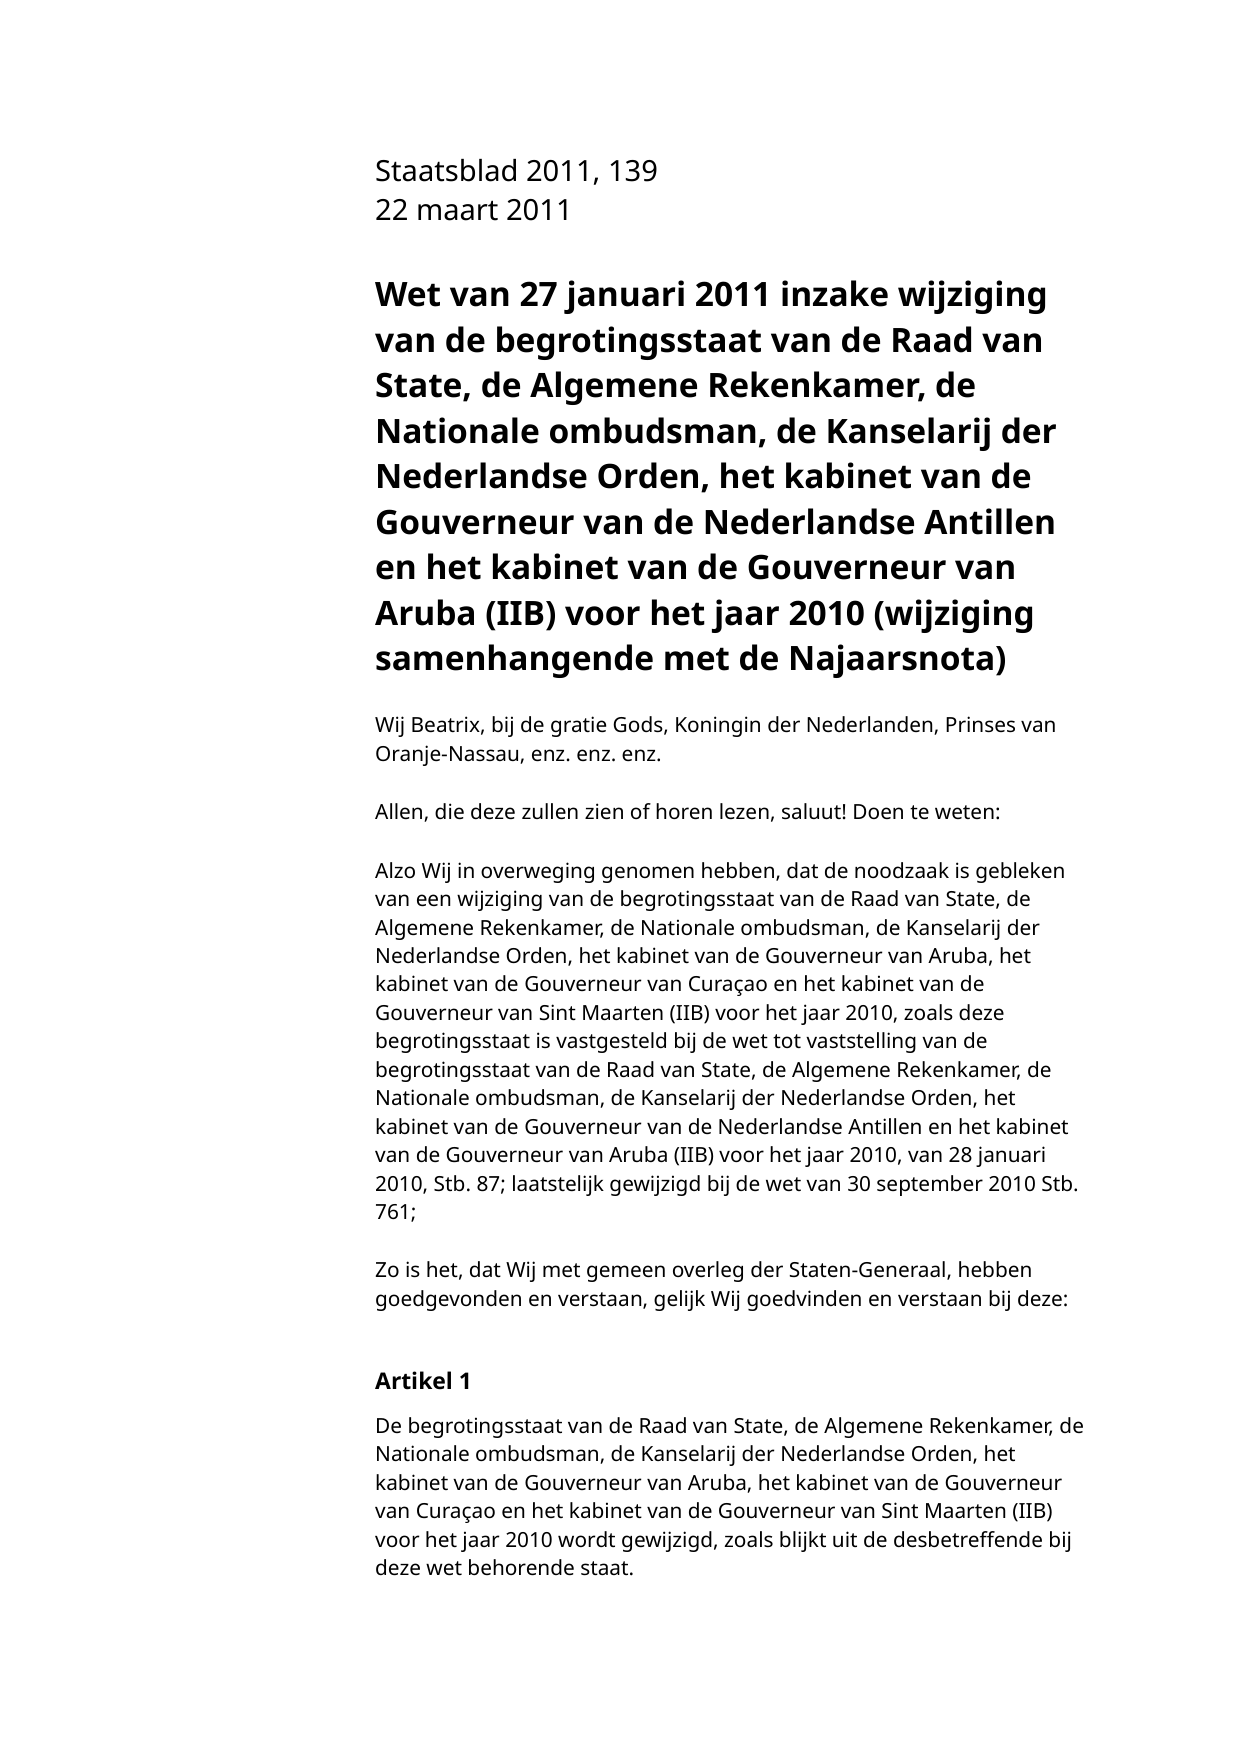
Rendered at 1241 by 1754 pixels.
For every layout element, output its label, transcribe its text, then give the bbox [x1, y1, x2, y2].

text Alzo Wij in overweging genomen hebben, dat de noodzaak is gebleken van een wijziging van de begrotingsstaat van de Raad van State, de Algemene Rekenkamer, de Nationale ombudsman, de Kanselarij der Nederlandse Orden, het kabinet van de Gouverneur van Aruba, het kabinet van de Gouverneur van Curaçao en het kabinet van de Gouverneur van Sint Maarten (IIB) voor het jaar 2010, zoals deze begrotingsstaat is vastgesteld bij de wet tot vaststelling van de begrotingsstaat van de Raad van State, de Algemene Rekenkamer, de Nationale ombudsman, de Kanselarij der Nederlandse Orden, het kabinet van de Gouverneur van de Nederlandse Antillen en het kabinet van de Gouverneur van Aruba (IIB) voor het jaar 2010, van 28 januari 2010, Stb. 87; laatstelijk gewijzigd bij de wet van 30 september 2010 Stb. 761; [375, 856, 1090, 1226]
text Wij Beatrix, bij de gratie Gods, Koningin der Nederlanden, Prinses van Oranje-Nassau, enz. enz. enz. [375, 711, 1090, 767]
subtitle Wet van 27 januari 2011 inzake wijziging van de begrotingsstaat van de Raad van State, de Algemene Rekenkamer, de Nationale ombudsman, de Kanselarij der Nederlandse Orden, het kabinet van de Gouverneur van de Nederlandse Antillen en het kabinet van de Gouverneur van Aruba (IIB) voor het jaar 2010 (wijziging samenhangende met de Najaarsnota) [375, 271, 1090, 681]
text Staatsblad 2011, 139 [375, 150, 1090, 190]
text Allen, die deze zullen zien of horen lezen, saluut! Doen te weten: [375, 797, 1090, 826]
text 22 maart 2011 [375, 190, 1090, 229]
text Zo is het, dat Wij met gemeen overleg der Staten-Generaal, hebben goedgevonden en verstaan, gelijk Wij goedvinden en verstaan bij deze: [375, 1256, 1090, 1312]
text De begrotingsstaat van de Raad van State, de Algemene Rekenkamer, de Nationale ombudsman, de Kanselarij der Nederlandse Orden, het kabinet van de Gouverneur van Aruba, het kabinet van de Gouverneur van Curaçao en het kabinet van de Gouverneur van Sint Maarten (IIB) voor het jaar 2010 wordt gewijzigd, zoals blijkt uit de desbetreffende bij deze wet behorende staat. [375, 1411, 1090, 1582]
subtitle Artikel 1 [375, 1365, 1090, 1396]
